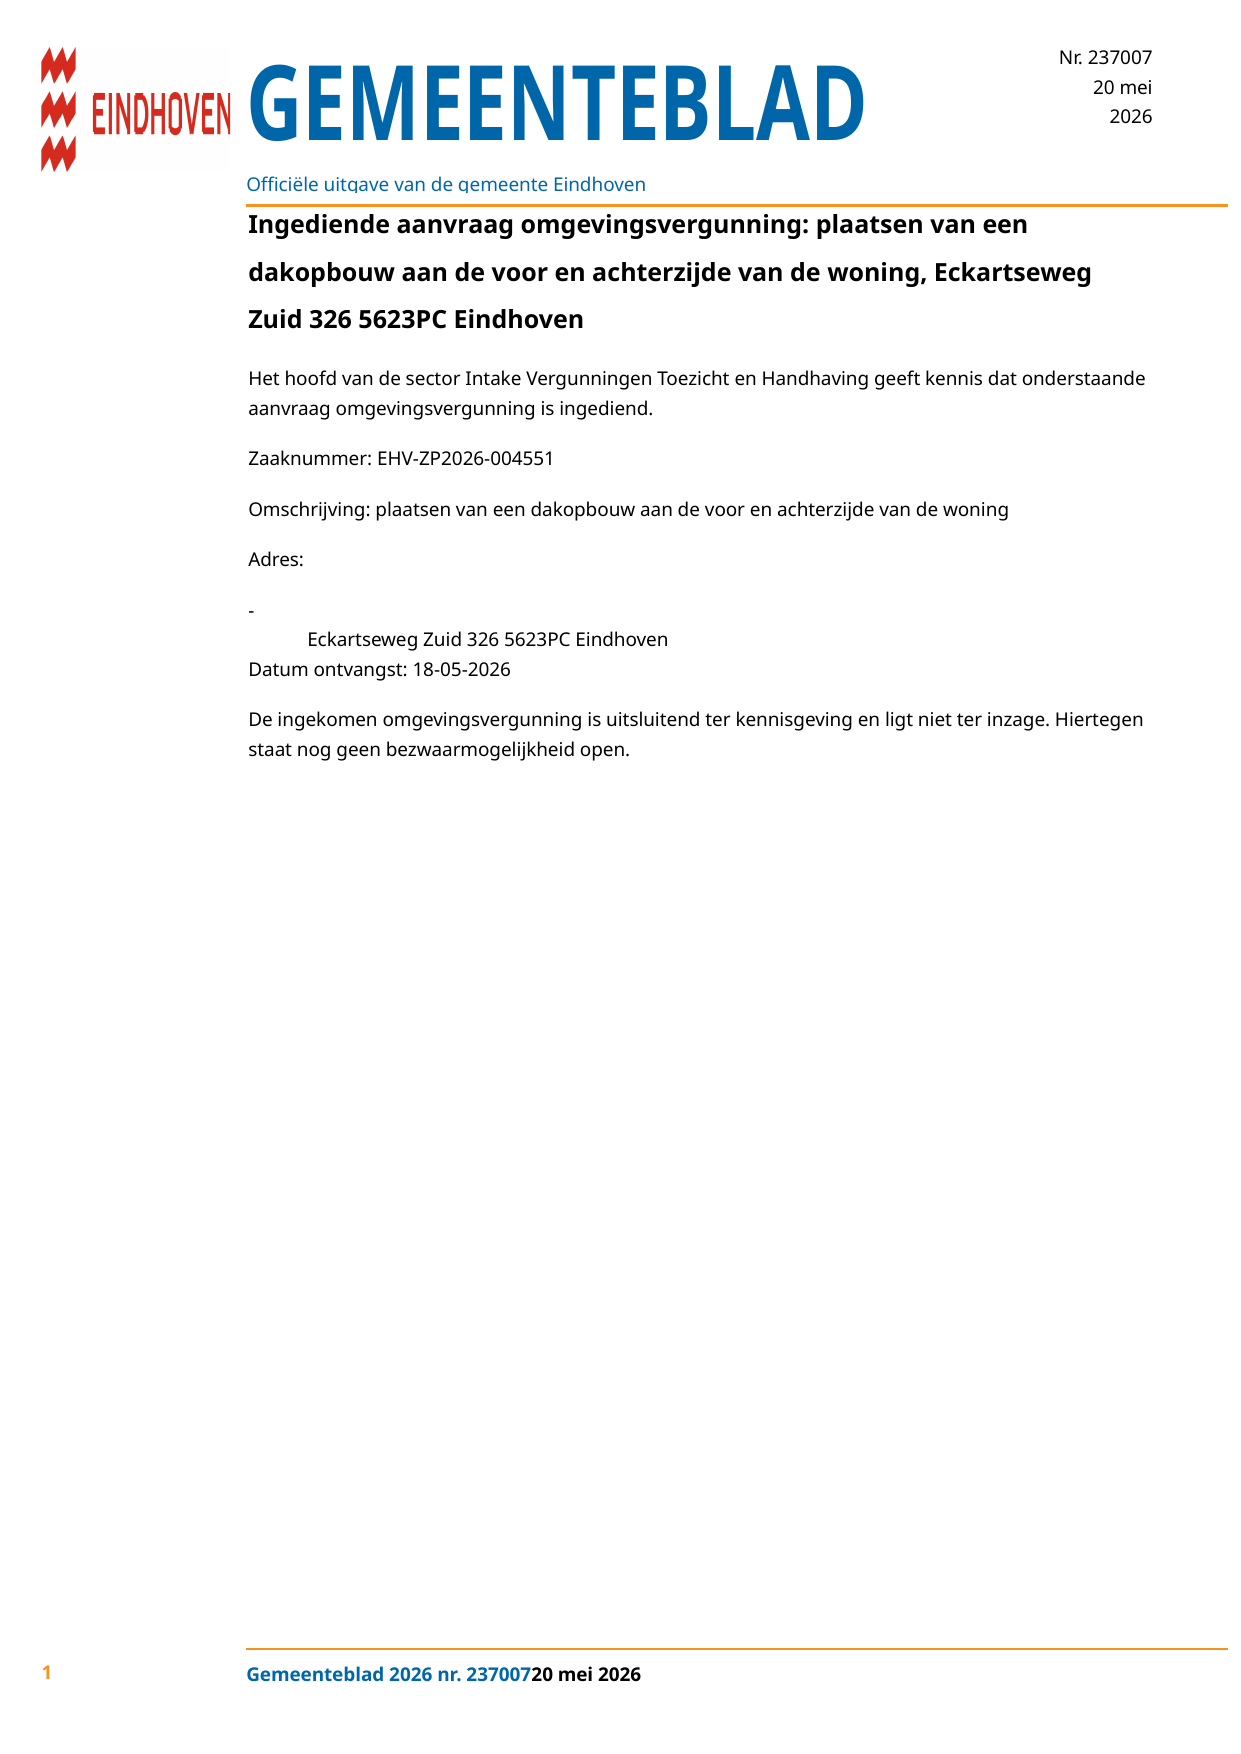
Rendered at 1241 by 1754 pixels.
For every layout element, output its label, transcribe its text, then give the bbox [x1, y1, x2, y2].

text Adres: [248, 546, 1152, 572]
text Het hoofd van de sector Intake Vergunningen Toezicht en Handhaving geeft kennis dat onderstaande aanvraag omgevingsvergunning is ingediend. [248, 366, 1152, 421]
text Omschrijving: plaatsen van een dakopbouw aan de voor en achterzijde van de woning [248, 496, 1152, 522]
text Datum ontvangst: 18-05-2026 [248, 656, 1152, 682]
text Zaaknummer: EHV-ZP2026-004551 [248, 446, 1152, 471]
text De ingekomen omgevingsvergunning is uitsluitend ter kennisgeving en ligt niet ter inzage. Hiertegen staat nog geen bezwaarmogelijkheid open. [248, 706, 1152, 762]
picture [41, 47, 231, 172]
text Ingediende aanvraag omgevingsvergunning: plaatsen van een dakopbouw aan de voor en achterzijde van de woning, Eckartseweg Zuid 326 5623PC Eindhoven [248, 207, 1152, 336]
list Eckartseweg Zuid 326 5623PC Eindhoven [248, 626, 1152, 652]
